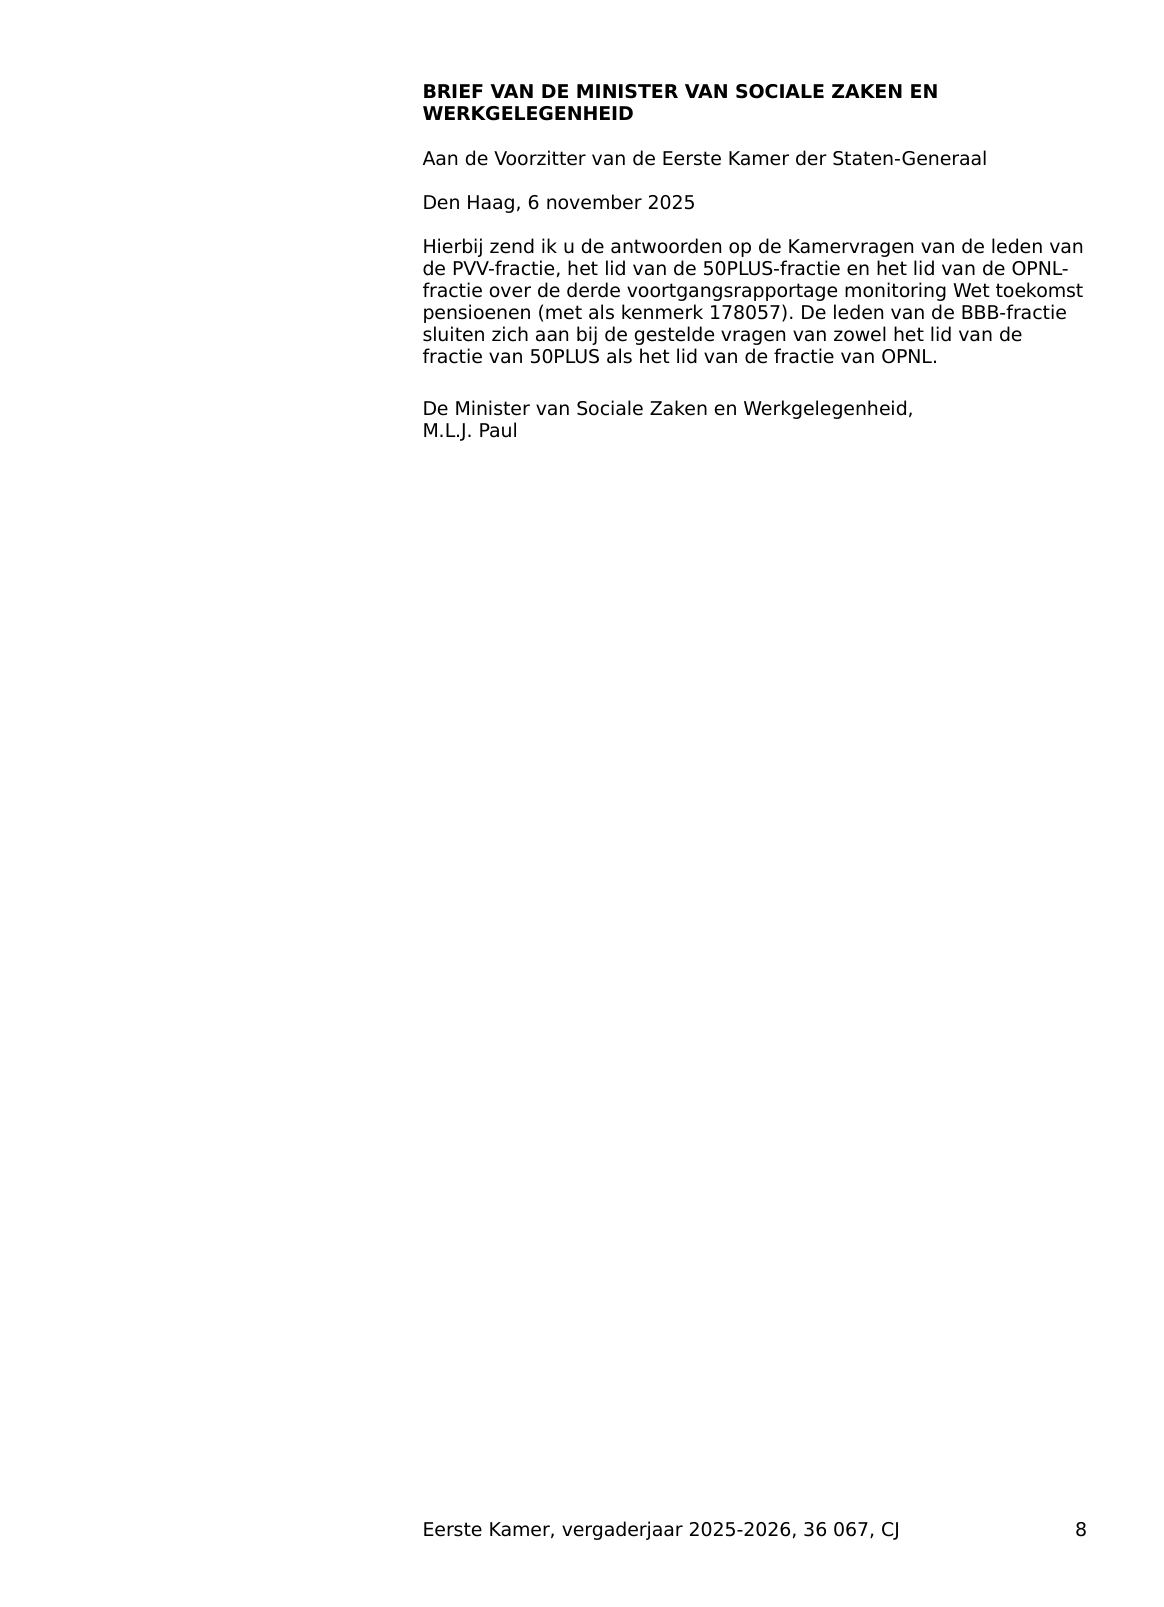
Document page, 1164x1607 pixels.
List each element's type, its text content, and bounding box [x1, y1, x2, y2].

text Aan de Voorzitter van de Eerste Kamer der Staten-Generaal [422, 147, 1087, 169]
text Hierbij zend ik u de antwoorden op de Kamervragen van de leden van de PVV-fractie, het lid van de 50PLUS-fractie en het lid van de OPNL-fractie over de derde voortgangsrapportage monitoring Wet toekomst pensioenen (met als kenmerk 178057). De leden van de BBB-fractie sluiten zich aan bij de gestelde vragen van zowel het lid van de fractie van 50PLUS als het lid van de fractie van OPNL. [422, 236, 1087, 368]
text Den Haag, 6 november 2025 [422, 192, 1087, 213]
text De Minister van Sociale Zaken en Werkgelegenheid, M.L.J. Paul [422, 398, 1087, 442]
subtitle BRIEF VAN DE MINISTER VAN SOCIALE ZAKEN EN WERKGELEGENHEID [422, 81, 1087, 125]
